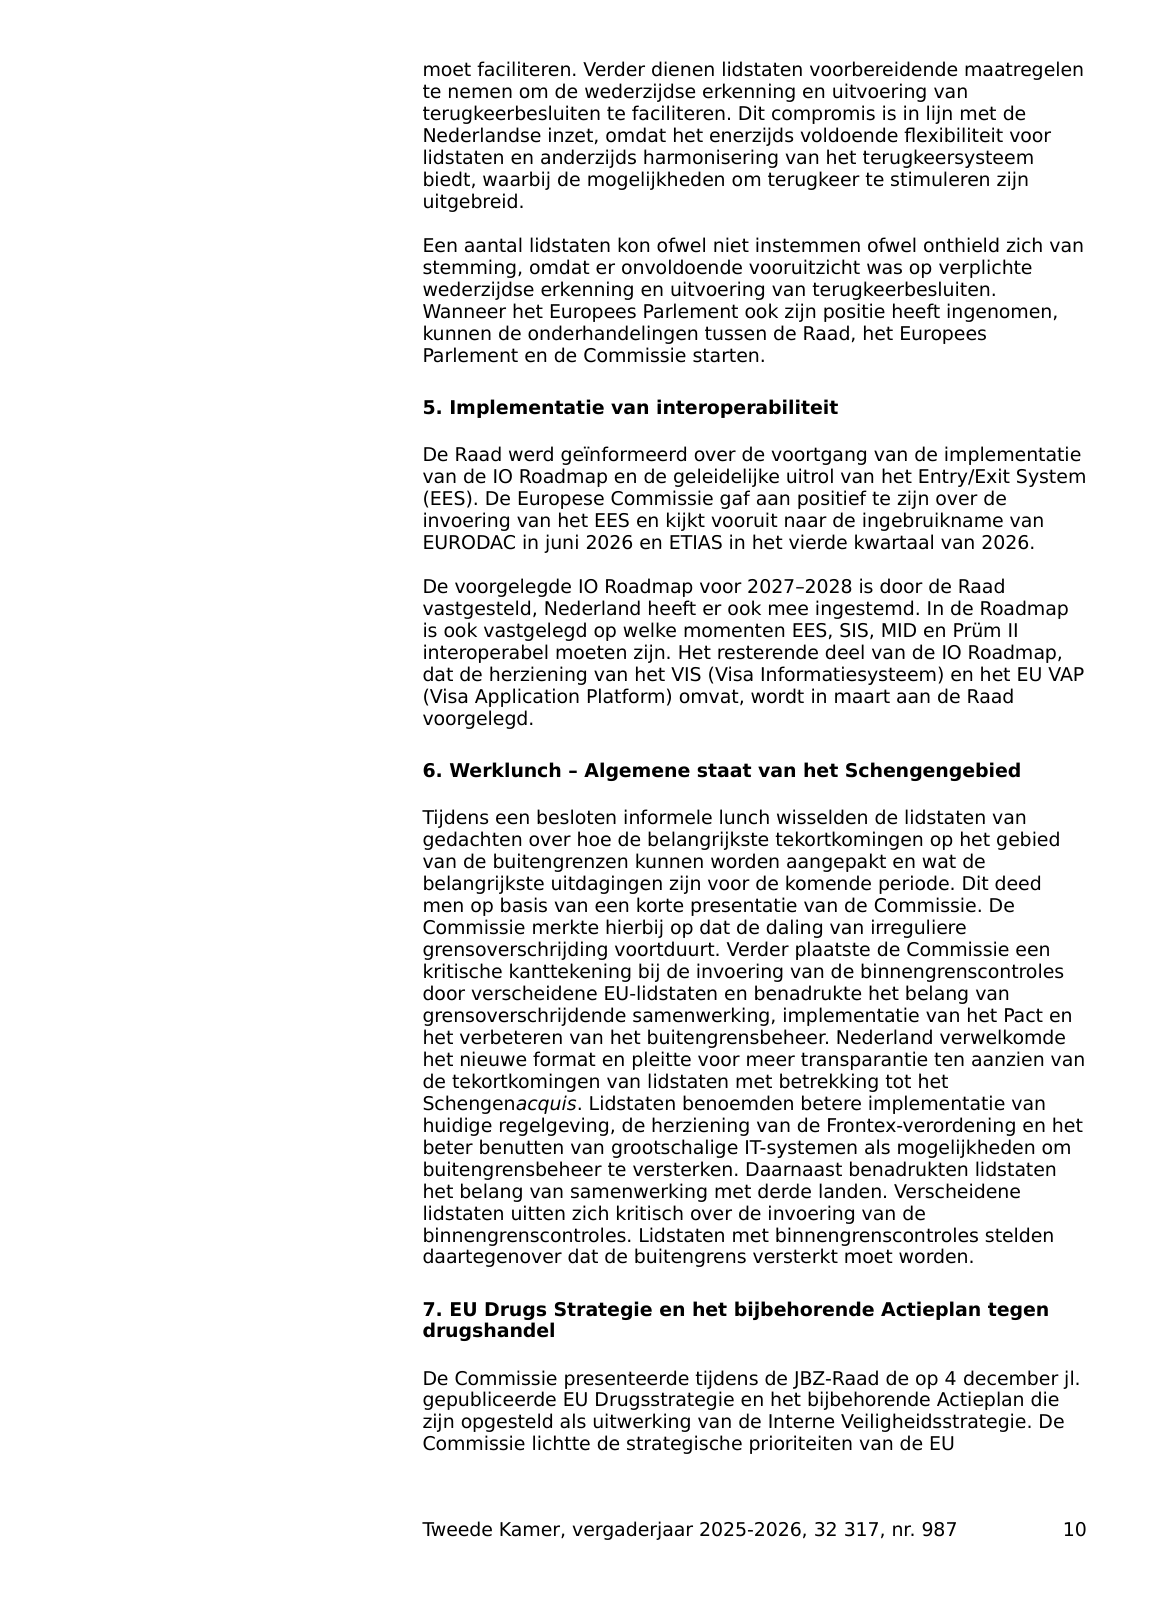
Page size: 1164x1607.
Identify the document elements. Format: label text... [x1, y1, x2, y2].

text moet faciliteren. Verder dienen lidstaten voorbereidende maatregelen te nemen om de wederzijdse erkenning en uitvoering van terugkeerbesluiten te faciliteren. Dit compromis is in lijn met de Nederlandse inzet, omdat het enerzijds voldoende flexibiliteit voor lidstaten en anderzijds harmonisering van het terugkeersysteem biedt, waarbij de mogelijkheden om terugkeer te stimuleren zijn uitgebreid. [422, 59, 1087, 213]
subtitle 5. Implementatie van interoperabiliteit [422, 397, 1087, 419]
text De Commissie presenteerde tijdens de JBZ-Raad de op 4 december jl. gepubliceerde EU Drugsstrategie en het bijbehorende Actieplan die zijn opgesteld als uitwerking van de Interne Veiligheidsstrategie. De Commissie lichtte de strategische prioriteiten van de EU [422, 1367, 1087, 1455]
subtitle 7. EU Drugs Strategie en het bijbehorende Actieplan tegen drugshandel [422, 1298, 1087, 1342]
text De voorgelegde IO Roadmap voor 2027–2028 is door de Raad vastgesteld, Nederland heeft er ook mee ingestemd. In de Roadmap is ook vastgelegd op welke momenten EES, SIS, MID en Prüm II interoperabel moeten zijn. Het resterende deel van de IO Roadmap, dat de herziening van het VIS (Visa Informatiesysteem) en het EU VAP (Visa Application Platform) omvat, wordt in maart aan de Raad voorgelegd. [422, 576, 1087, 730]
text De Raad werd geïnformeerd over de voortgang van de implementatie van de IO Roadmap en de geleidelijke uitrol van het Entry/Exit System (EES). De Europese Commissie gaf aan positief te zijn over de invoering van het EES en kijkt vooruit naar de ingebruikname van EURODAC in juni 2026 en ETIAS in het vierde kwartaal van 2026. [422, 444, 1087, 554]
text Tijdens een besloten informele lunch wisselden de lidstaten van gedachten over hoe de belangrijkste tekortkomingen op het gebied van de buitengrenzen kunnen worden aangepakt en wat de belangrijkste uitdagingen zijn voor de komende periode. Dit deed men op basis van een korte presentatie van de Commissie. De Commissie merkte hierbij op dat de daling van irreguliere grensoverschrijding voortduurt. Verder plaatste de Commissie een kritische kanttekening bij de invoering van de binnengrenscontroles door verscheidene EU-lidstaten en benadrukte het belang van grensoverschrijdende samenwerking, implementatie van het Pact en het verbeteren van het buitengrensbeheer. Nederland verwelkomde het nieuwe format en pleitte voor meer transparantie ten aanzien van de tekortkomingen van lidstaten met betrekking tot het Schengenacquis. Lidstaten benoemden betere implementatie van huidige regelgeving, de herziening van de Frontex-verordening en het beter benutten van grootschalige IT-systemen als mogelijkheden om buitengrensbeheer te versterken. Daarnaast benadrukten lidstaten het belang van samenwerking met derde landen. Verscheidene lidstaten uitten zich kritisch over de invoering van de binnengrenscontroles. Lidstaten met binnengrenscontroles stelden daartegenover dat de buitengrens versterkt moet worden. [422, 807, 1087, 1268]
text Een aantal lidstaten kon ofwel niet instemmen ofwel onthield zich van stemming, omdat er onvoldoende vooruitzicht was op verplichte wederzijdse erkenning en uitvoering van terugkeerbesluiten. Wanneer het Europees Parlement ook zijn positie heeft ingenomen, kunnen de onderhandelingen tussen de Raad, het Europees Parlement en de Commissie starten. [422, 235, 1087, 367]
subtitle 6. Werklunch – Algemene staat van het Schengengebied [422, 760, 1087, 782]
